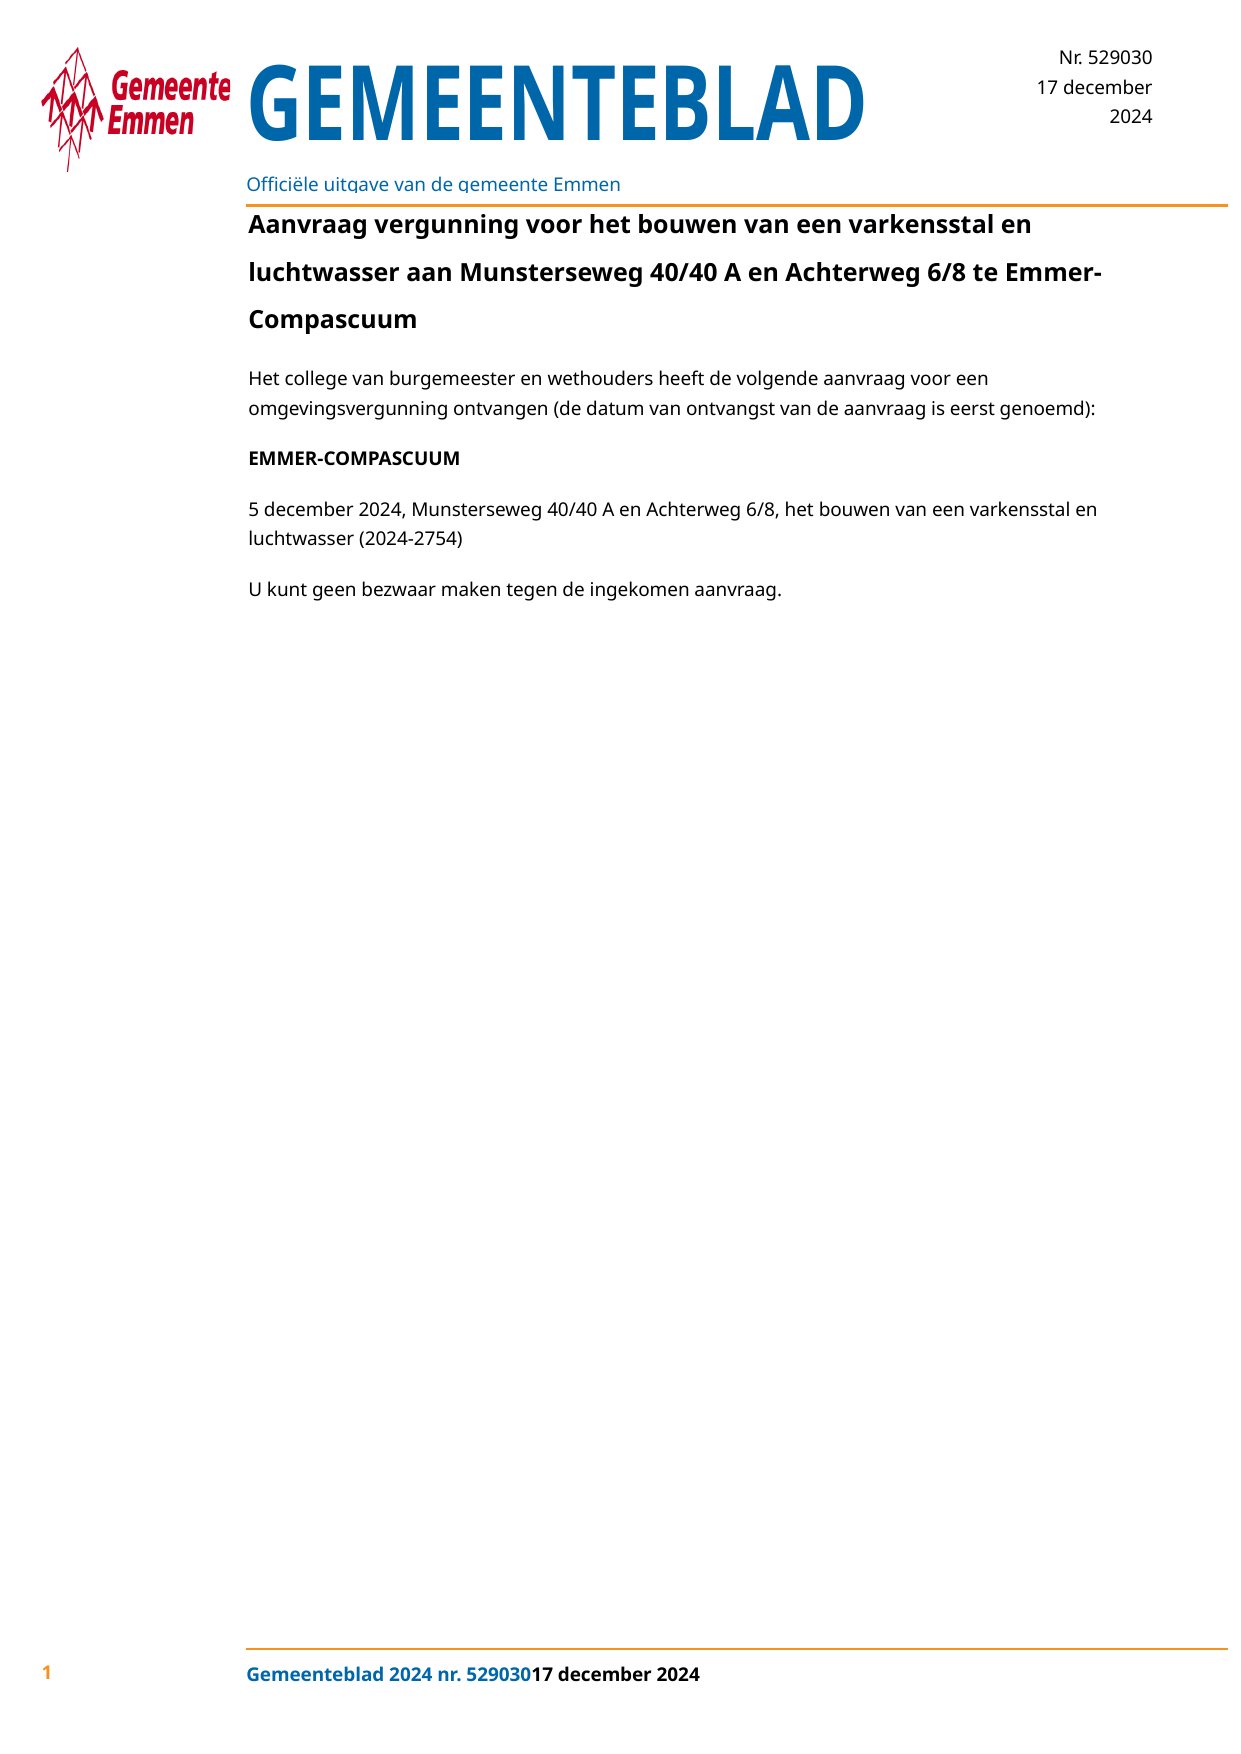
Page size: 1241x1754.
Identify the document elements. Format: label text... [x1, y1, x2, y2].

text Aanvraag vergunning voor het bouwen van een varkensstal en luchtwasser aan Munsterseweg 40/40 A en Achterweg 6/8 te Emmer-Compascuum [248, 207, 1152, 336]
picture [41, 47, 231, 172]
text U kunt geen bezwaar maken tegen de ingekomen aanvraag. [248, 576, 1152, 602]
text EMMER-COMPASCUUM [248, 446, 1152, 471]
text Het college van burgemeester en wethouders heeft de volgende aanvraag voor een omgevingsvergunning ontvangen (de datum van ontvangst van de aanvraag is eerst genoemd): [248, 366, 1152, 421]
text 5 december 2024, Munsterseweg 40/40 A en Achterweg 6/8, het bouwen van een varkensstal en luchtwasser (2024-2754) [248, 496, 1152, 551]
